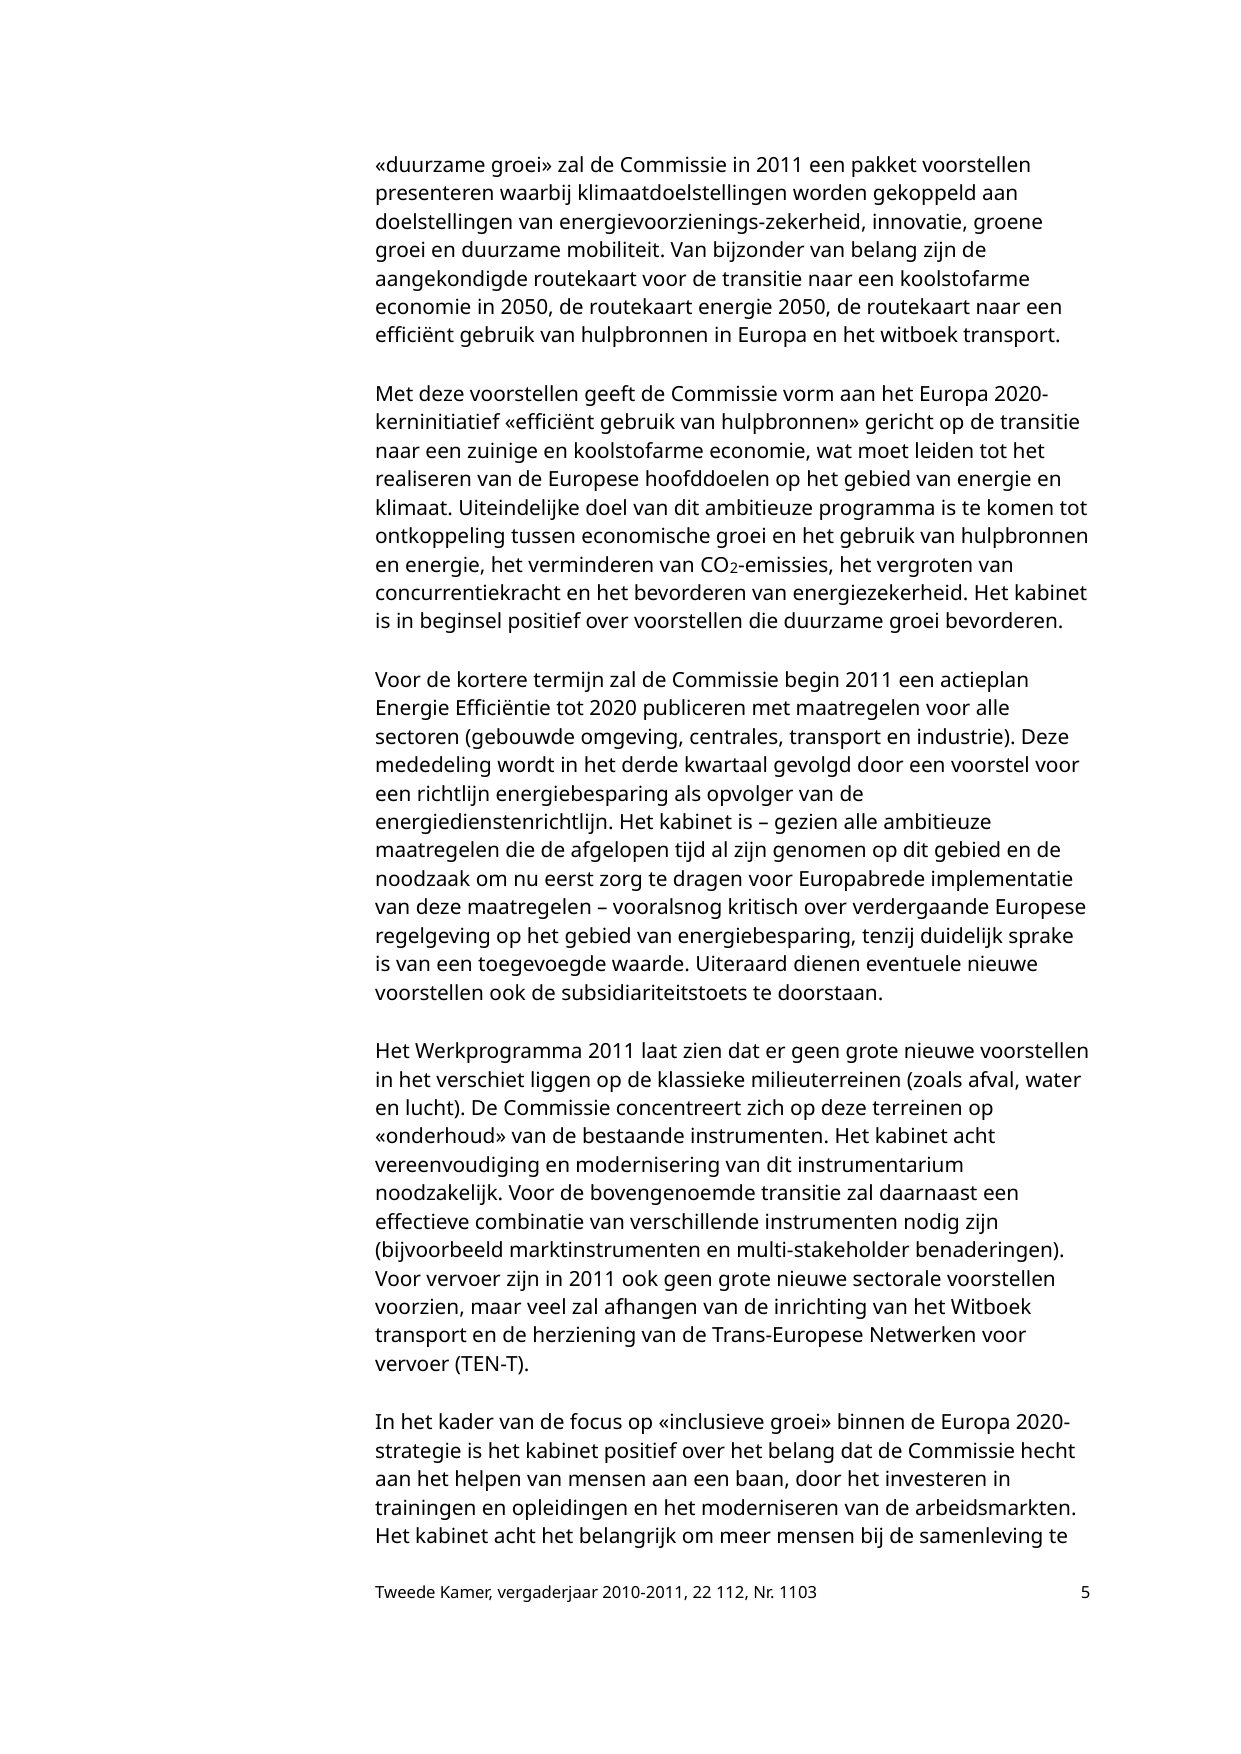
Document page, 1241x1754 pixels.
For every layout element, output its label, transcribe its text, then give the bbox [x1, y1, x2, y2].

text Voor de kortere termijn zal de Commissie begin 2011 een actieplan Energie Efficiëntie tot 2020 publiceren met maatregelen voor alle sectoren (gebouwde omgeving, centrales, transport en industrie). Deze mededeling wordt in het derde kwartaal gevolgd door een voorstel voor een richtlijn energiebesparing als opvolger van de energiedienstenrichtlijn. Het kabinet is – gezien alle ambitieuze maatregelen die de afgelopen tijd al zijn genomen op dit gebied en de noodzaak om nu eerst zorg te dragen voor Europabrede implementatie van deze maatregelen – vooralsnog kritisch over verdergaande Europese regelgeving op het gebied van energiebesparing, tenzij duidelijk sprake is van een toegevoegde waarde. Uiteraard dienen eventuele nieuwe voorstellen ook de subsidiariteitstoets te doorstaan. [375, 665, 1090, 1006]
text In het kader van de focus op «inclusieve groei» binnen de Europa 2020-strategie is het kabinet positief over het belang dat de Commissie hecht aan het helpen van mensen aan een baan, door het investeren in trainingen en opleidingen en het moderniseren van de arbeidsmarkten. Het kabinet acht het belangrijk om meer mensen bij de samenleving te [375, 1407, 1090, 1550]
text «duurzame groei» zal de Commissie in 2011 een pakket voorstellen presenteren waarbij klimaatdoelstellingen worden gekoppeld aan doelstellingen van energievoorzienings-zekerheid, innovatie, groene groei en duurzame mobiliteit. Van bijzonder van belang zijn de aangekondigde routekaart voor de transitie naar een koolstofarme economie in 2050, de routekaart energie 2050, de routekaart naar een efficiënt gebruik van hulpbronnen in Europa en het witboek transport. [375, 150, 1090, 349]
text Met deze voorstellen geeft de Commissie vorm aan het Europa 2020-kerninitiatief «efficiënt gebruik van hulpbronnen» gericht op de transitie naar een zuinige en koolstofarme economie, wat moet leiden tot het realiseren van de Europese hoofddoelen op het gebied van energie en klimaat. Uiteindelijke doel van dit ambitieuze programma is te komen tot ontkoppeling tussen economische groei en het gebruik van hulpbronnen en energie, het verminderen van CO2-emissies, het vergroten van concurrentiekracht en het bevorderen van energiezekerheid. Het kabinet is in beginsel positief over voorstellen die duurzame groei bevorderen. [375, 379, 1090, 635]
text Het Werkprogramma 2011 laat zien dat er geen grote nieuwe voorstellen in het verschiet liggen op de klassieke milieuterreinen (zoals afval, water en lucht). De Commissie concentreert zich op deze terreinen op «onderhoud» van de bestaande instrumenten. Het kabinet acht vereenvoudiging en modernisering van dit instrumentarium noodzakelijk. Voor de bovengenoemde transitie zal daarnaast een effectieve combinatie van verschillende instrumenten nodig zijn (bijvoorbeeld marktinstrumenten en multi-stakeholder benaderingen). Voor vervoer zijn in 2011 ook geen grote nieuwe sectorale voorstellen voorzien, maar veel zal afhangen van de inrichting van het Witboek transport en de herziening van de Trans-Europese Netwerken voor vervoer (TEN-T). [375, 1036, 1090, 1377]
